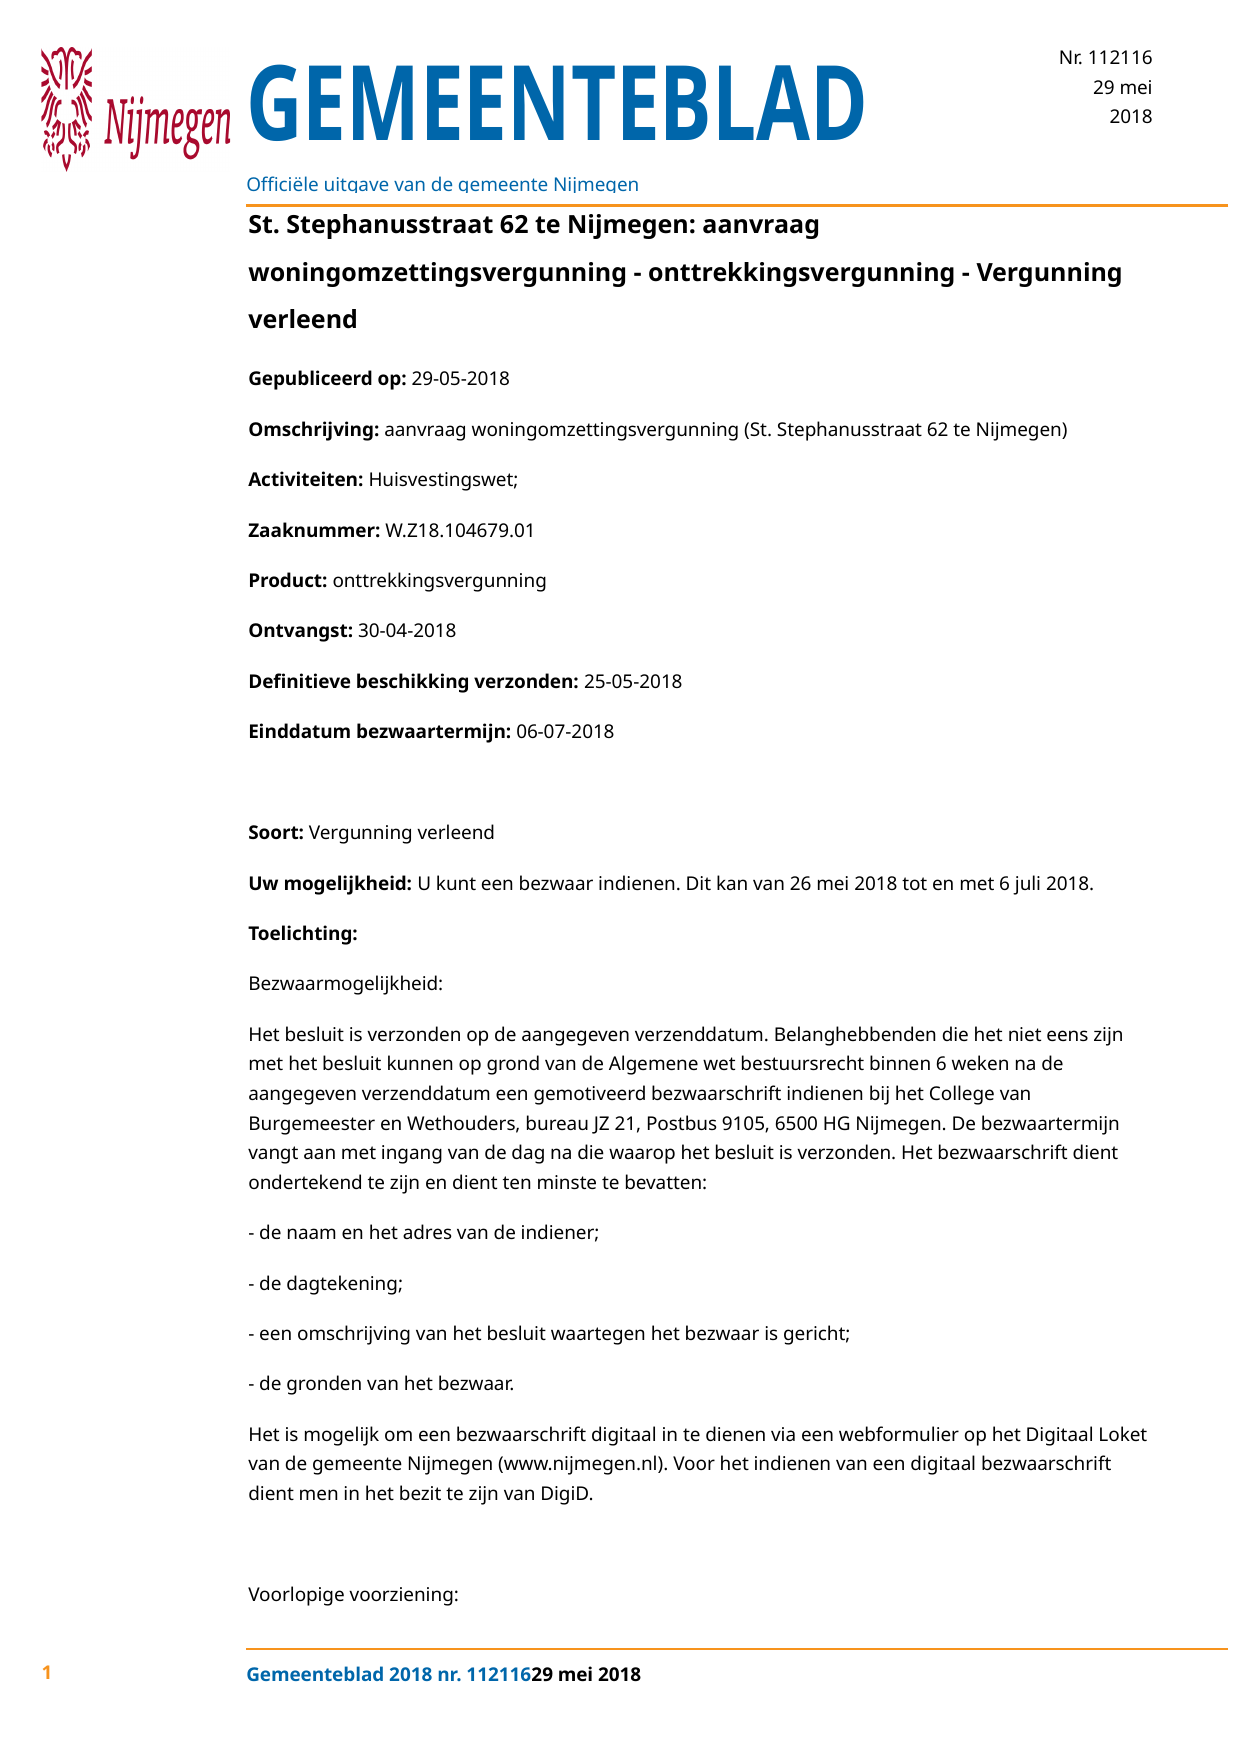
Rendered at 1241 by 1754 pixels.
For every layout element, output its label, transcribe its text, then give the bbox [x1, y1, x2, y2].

text - de gronden van het bezwaar. [248, 1371, 1152, 1396]
text Voorlopige voorziening: [248, 1581, 1152, 1607]
text Toelichting: [248, 920, 1152, 946]
text - de dagtekening; [248, 1270, 1152, 1295]
text - de naam en het adres van de indiener; [248, 1219, 1152, 1245]
picture [41, 47, 231, 172]
text Uw mogelijkheid: U kunt een bezwaar indienen. Dit kan van 26 mei 2018 tot en met 6 juli 2018. [248, 870, 1152, 895]
text Soort: Vergunning verleend [248, 819, 1152, 845]
text Einddatum bezwaartermijn: 06-07-2018 [248, 718, 1152, 744]
text Product: onttrekkingsvergunning [248, 567, 1152, 593]
text St. Stephanusstraat 62 te Nijmegen: aanvraag woningomzettingsvergunning - onttrekkingsvergunning - Vergunning verleend [248, 207, 1152, 336]
text Bezwaarmogelijkheid: [248, 971, 1152, 996]
text Gepubliceerd op: 29-05-2018 [248, 366, 1152, 391]
text - een omschrijving van het besluit waartegen het bezwaar is gericht; [248, 1320, 1152, 1346]
text Het is mogelijk om een bezwaarschrift digitaal in te dienen via een webformulier op het Digitaal Loket van de gemeente Nijmegen (www.nijmegen.nl). Voor het indienen van een digitaal bezwaarschrift dient men in het bezit te zijn van DigiD. [248, 1421, 1152, 1506]
text Het besluit is verzonden op de aangegeven verzenddatum. Belanghebbenden die het niet eens zijn met het besluit kunnen op grond van de Algemene wet bestuursrecht binnen 6 weken na de aangegeven verzenddatum een gemotiveerd bezwaarschrift indienen bij het College van Burgemeester en Wethouders, bureau JZ 21, Postbus 9105, 6500 HG Nijmegen. De bezwaartermijn vangt aan met ingang van de dag na die waarop het besluit is verzonden. Het bezwaarschrift dient ondertekend te zijn en dient ten minste te bevatten: [248, 1021, 1152, 1194]
text Ontvangst: 30-04-2018 [248, 618, 1152, 643]
text Definitieve beschikking verzonden: 25-05-2018 [248, 668, 1152, 694]
text Activiteiten: Huisvestingswet; [248, 466, 1152, 492]
text Zaaknummer: W.Z18.104679.01 [248, 517, 1152, 542]
text Omschrijving: aanvraag woningomzettingsvergunning (St. Stephanusstraat 62 te Nijmegen) [248, 416, 1152, 442]
